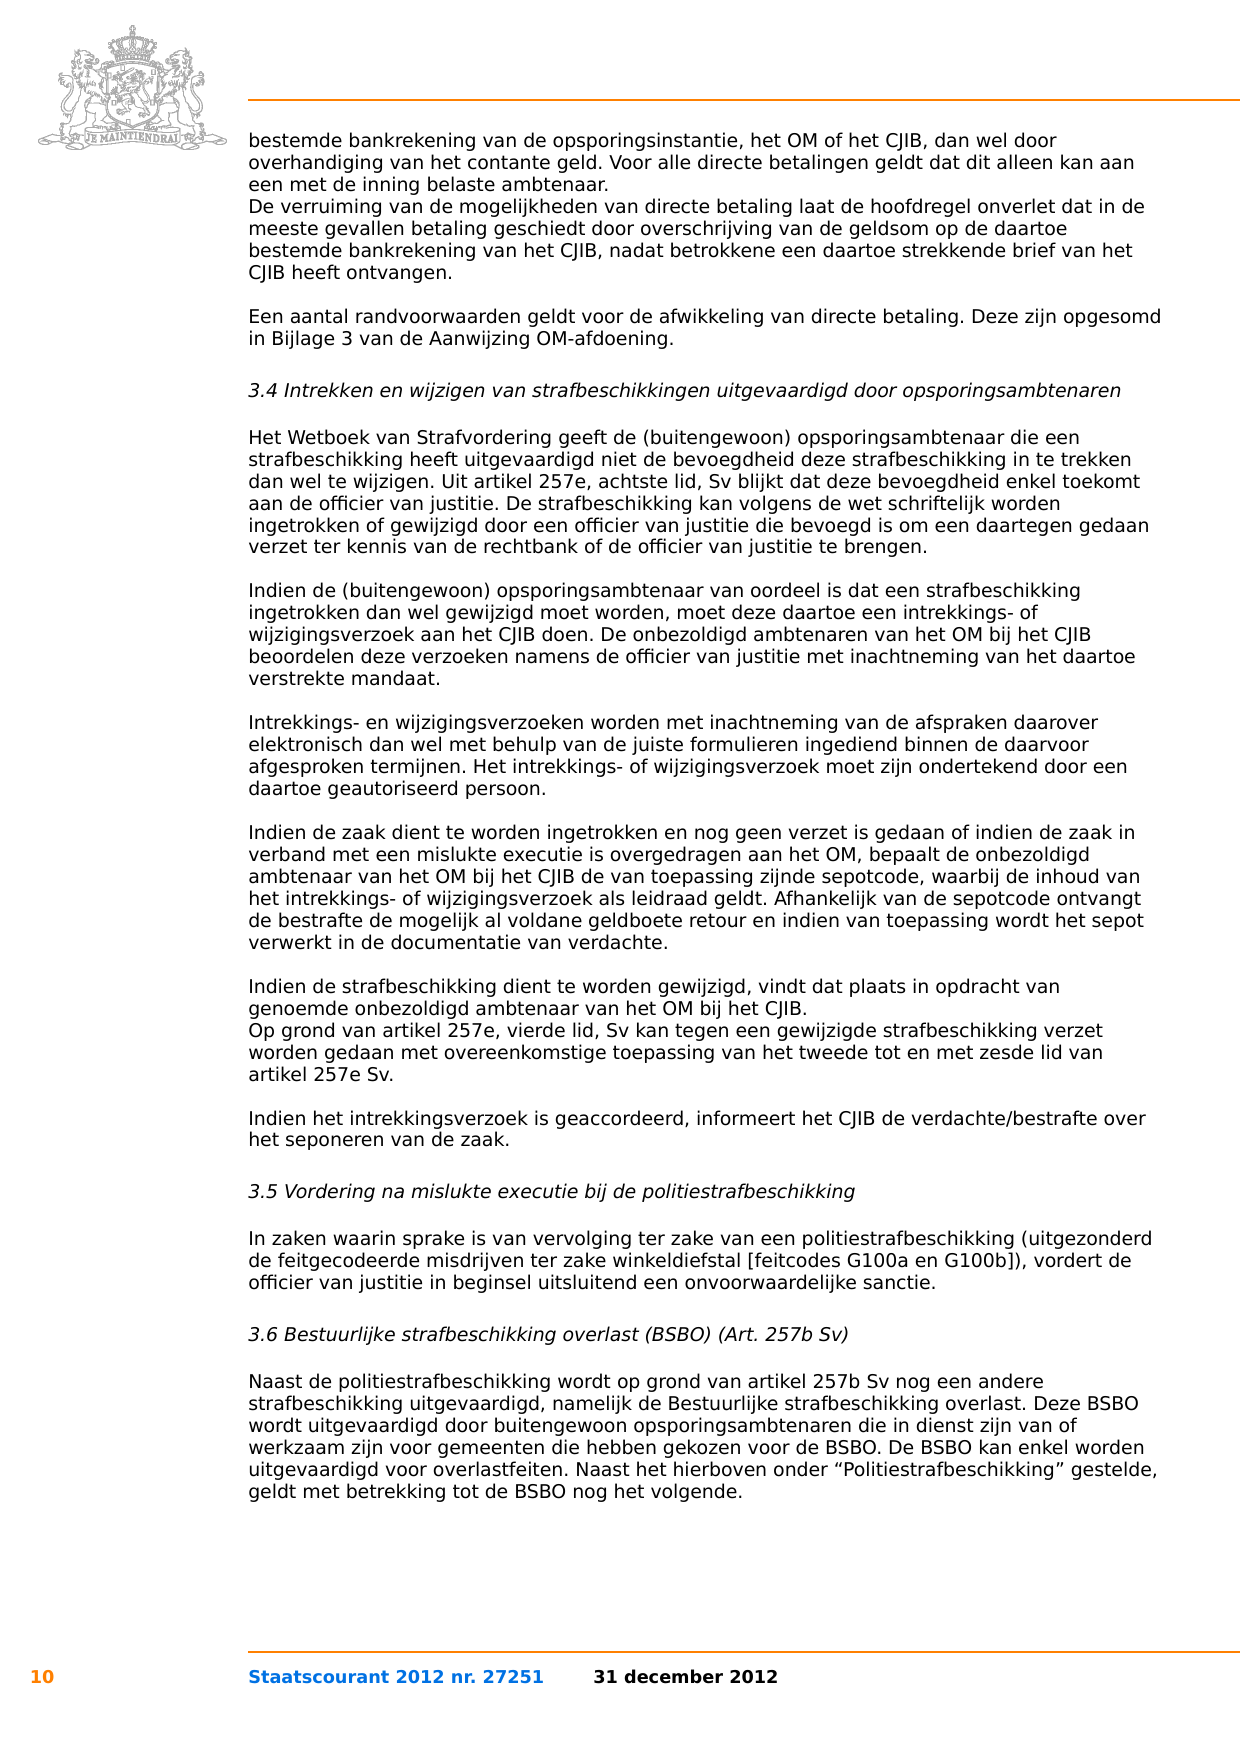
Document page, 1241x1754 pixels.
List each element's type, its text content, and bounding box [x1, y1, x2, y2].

text bestemde bankrekening van de opsporingsinstantie, het OM of het CJIB, dan wel door overhandiging van het contante geld. Voor alle directe betalingen geldt dat dit alleen kan aan een met de inning belaste ambtenaar. [248, 130, 1163, 196]
picture [38, 25, 227, 150]
text Indien de strafbeschikking dient te worden gewijzigd, vindt dat plaats in opdracht van genoemde onbezoldigd ambtenaar van het OM bij het CJIB. [248, 976, 1163, 1019]
text Indien de zaak dient te worden ingetrokken en nog geen verzet is gedaan of indien de zaak in verband met een mislukte executie is overgedragen aan het OM, bepaalt de onbezoldigd ambtenaar van het OM bij het CJIB de van toepassing zijnde sepotcode, waarbij de inhoud van het intrekkings- of wijzigingsverzoek als leidraad geldt. Afhankelijk van de sepotcode ontvangt de bestrafte de mogelijk al voldane geldboete retour en indien van toepassing wordt het sepot verwerkt in de documentatie van verdachte. [248, 822, 1163, 954]
text De verruiming van de mogelijkheden van directe betaling laat de hoofdregel onverlet dat in de meeste gevallen betaling geschiedt door overschrijving van de geldsom op de daartoe bestemde bankrekening van het CJIB, nadat betrokkene een daartoe strekkende brief van het CJIB heeft ontvangen. [248, 196, 1163, 284]
text Indien het intrekkingsverzoek is geaccordeerd, informeert het CJIB de verdachte/bestrafte over het seponeren van de zaak. [248, 1107, 1163, 1151]
subtitle 3.5 Vordering na mislukte executie bij de politiestrafbeschikking [248, 1181, 1163, 1203]
text Intrekkings- en wijzigingsverzoeken worden met inachtneming van de afspraken daarover elektronisch dan wel met behulp van de juiste formulieren ingediend binnen de daarvoor afgesproken termijnen. Het intrekkings- of wijzigingsverzoek moet zijn ondertekend door een daartoe geautoriseerd persoon. [248, 712, 1163, 800]
text Een aantal randvoorwaarden geldt voor de afwikkeling van directe betaling. Deze zijn opgesomd in Bijlage 3 van de Aanwijzing OM-afdoening. [248, 306, 1163, 349]
text In zaken waarin sprake is van vervolging ter zake van een politiestrafbeschikking (uitgezonderd de feitgecodeerde misdrijven ter zake winkeldiefstal [feitcodes G100a en G100b]), vordert de officier van justitie in beginsel uitsluitend een onvoorwaardelijke sanctie. [248, 1228, 1163, 1294]
subtitle 3.4 Intrekken en wijzigen van strafbeschikkingen uitgevaardigd door opsporingsambtenaren [248, 379, 1163, 402]
text Naast de politiestrafbeschikking wordt op grond van artikel 257b Sv nog een andere strafbeschikking uitgevaardigd, namelijk de Bestuurlijke strafbeschikking overlast. Deze BSBO wordt uitgevaardigd door buitengewoon opsporingsambtenaren die in dienst zijn van of werkzaam zijn voor gemeenten die hebben gekozen voor de BSBO. De BSBO kan enkel worden uitgevaardigd voor overlastfeiten. Naast het hierboven onder “Politiestrafbeschikking” gestelde, geldt met betrekking tot de BSBO nog het volgende. [248, 1371, 1163, 1503]
text Op grond van artikel 257e, vierde lid, Sv kan tegen een gewijzigde strafbeschikking verzet worden gedaan met overeenkomstige toepassing van het tweede tot en met zesde lid van artikel 257e Sv. [248, 1019, 1163, 1086]
text Indien de (buitengewoon) opsporingsambtenaar van oordeel is dat een strafbeschikking ingetrokken dan wel gewijzigd moet worden, moet deze daartoe een intrekkings- of wijzigingsverzoek aan het CJIB doen. De onbezoldigd ambtenaren van het OM bij het CJIB beoordelen deze verzoeken namens de officier van justitie met inachtneming van het daartoe verstrekte mandaat. [248, 580, 1163, 690]
subtitle 3.6 Bestuurlijke strafbeschikking overlast (BSBO) (Art. 257b Sv) [248, 1324, 1163, 1346]
text Het Wetboek van Strafvordering geeft de (buitengewoon) opsporingsambtenaar die een strafbeschikking heeft uitgevaardigd niet de bevoegdheid deze strafbeschikking in te trekken dan wel te wijzigen. Uit artikel 257e, achtste lid, Sv blijkt dat deze bevoegdheid enkel toekomt aan de officier van justitie. De strafbeschikking kan volgens de wet schriftelijk worden ingetrokken of gewijzigd door een officier van justitie die bevoegd is om een daartegen gedaan verzet ter kennis van de rechtbank of de officier van justitie te brengen. [248, 427, 1163, 558]
